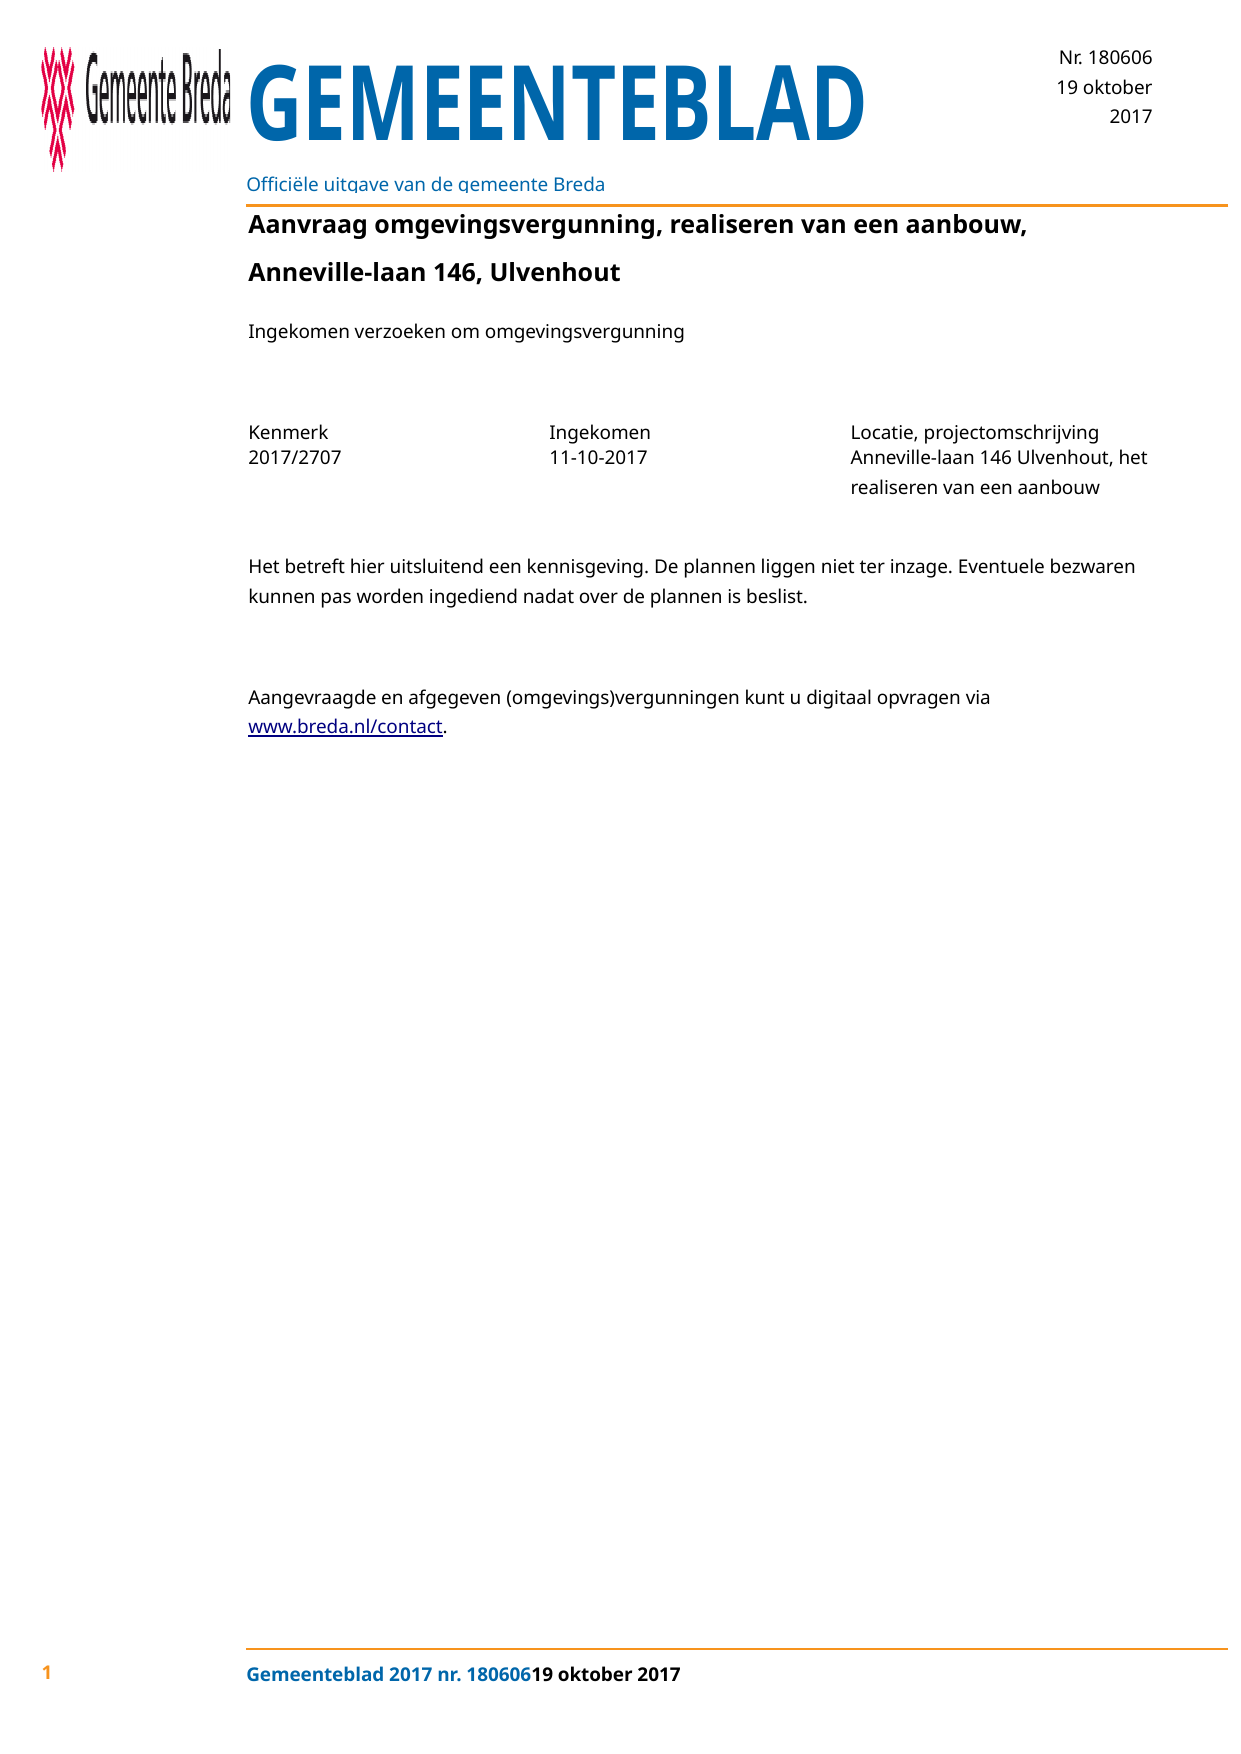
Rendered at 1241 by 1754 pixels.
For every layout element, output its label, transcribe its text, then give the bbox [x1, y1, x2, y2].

text Het betreft hier uitsluitend een kennisgeving. De plannen liggen niet ter inzage. Eventuele bezwaren kunnen pas worden ingediend nadat over de plannen is beslist. [248, 553, 1152, 609]
table_cell 2017/2707 [248, 445, 549, 500]
table_header Kenmerk [248, 419, 549, 444]
text Aanvraag omgevingsvergunning, realiseren van een aanbouw, Anneville-laan 146, Ulvenhout [248, 207, 1152, 288]
table_cell Anneville-laan 146 Ulvenhout, het realiseren van een aanbouw [850, 445, 1152, 500]
table_cell 11-10-2017 [549, 445, 850, 500]
picture [41, 47, 231, 172]
text Aangevraagde en afgegeven (omgevings)vergunningen kunt u digitaal opvragen via www.breda.nl/contact. [248, 684, 1152, 739]
text Ingekomen verzoeken om omgevingsvergunning [248, 318, 1152, 344]
table_header Ingekomen [549, 419, 850, 444]
table_header Locatie, projectomschrijving [850, 419, 1152, 444]
